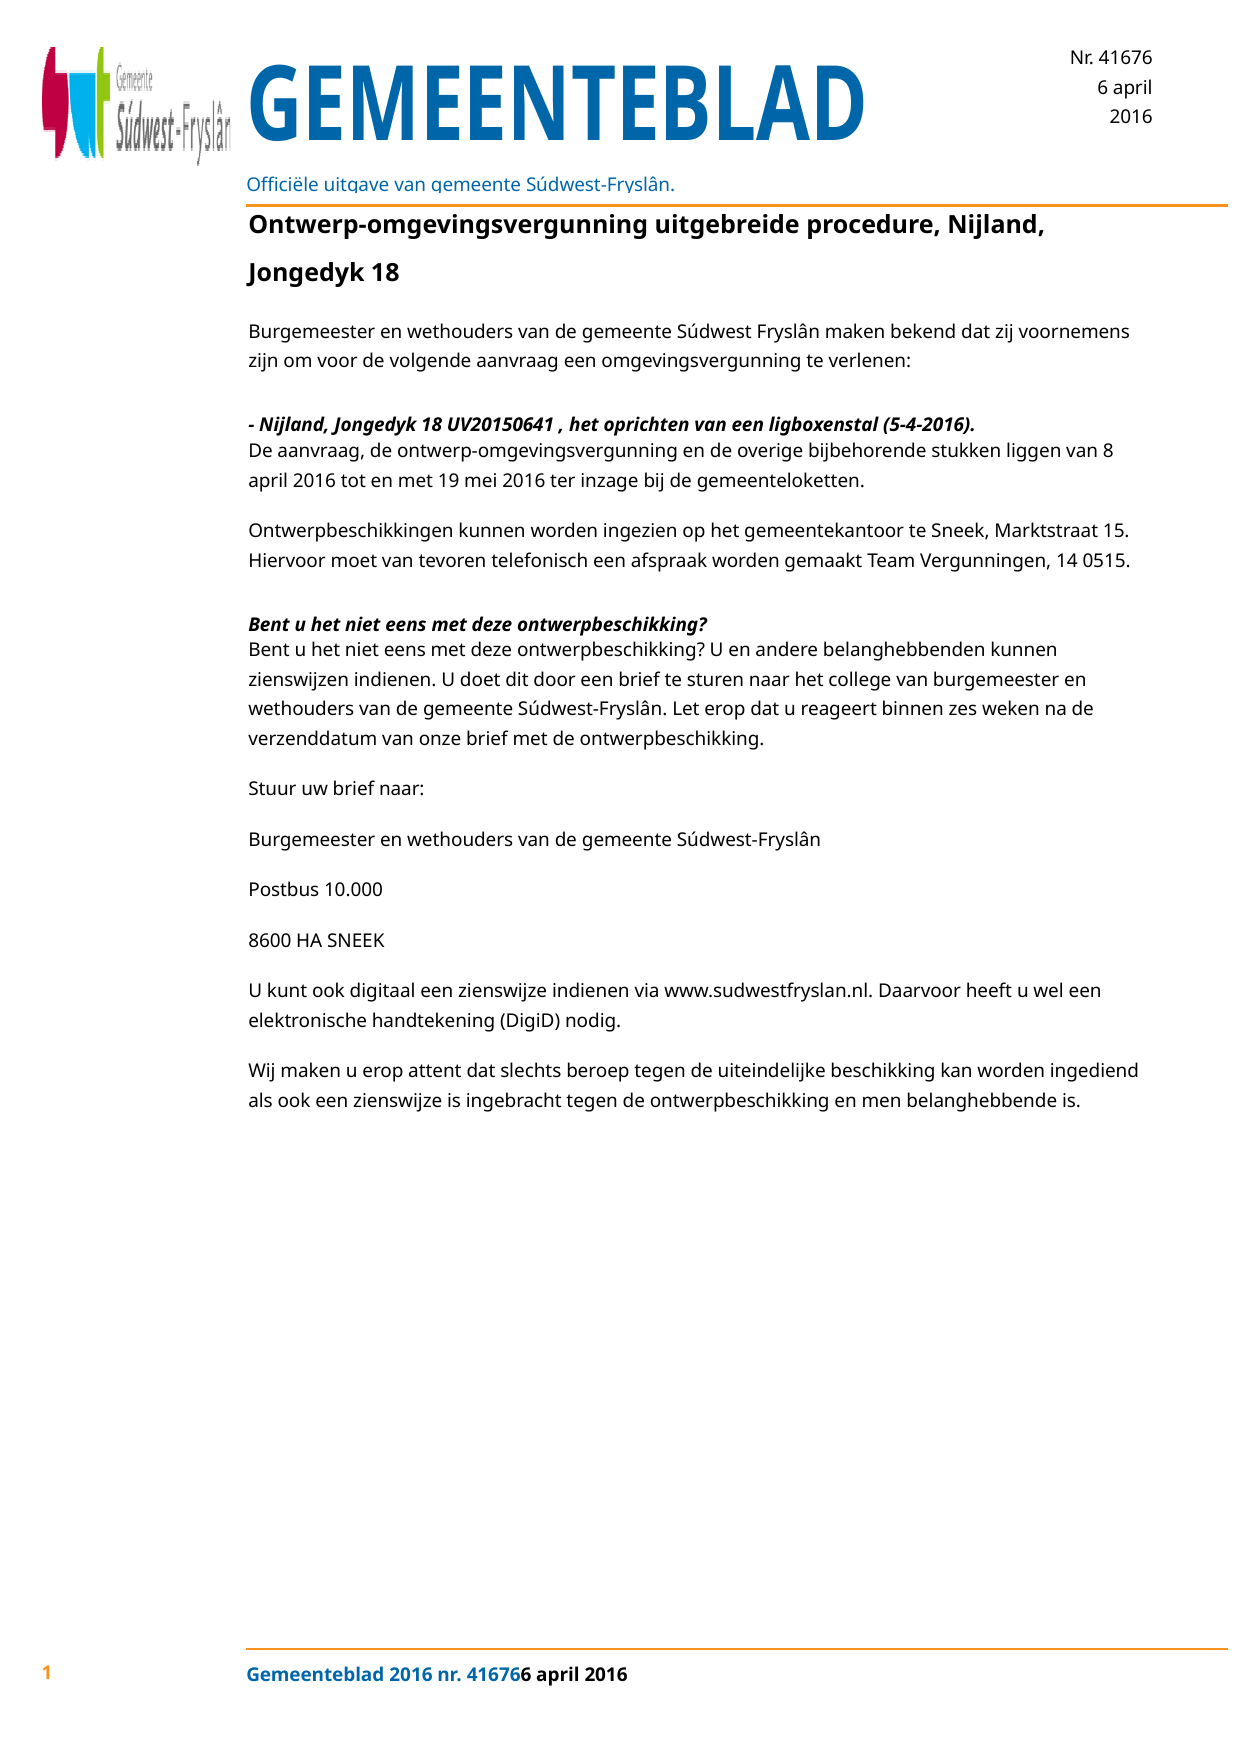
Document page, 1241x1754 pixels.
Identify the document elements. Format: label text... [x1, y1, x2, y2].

text - Nijland, Jongedyk 18 UV20150641 , het oprichten van een ligboxenstal (5-4-2016). [248, 411, 1152, 437]
text 8600 HA SNEEK [248, 927, 1152, 953]
text Ontwerp-omgevingsvergunning uitgebreide procedure, Nijland, Jongedyk 18 [248, 207, 1152, 288]
text Stuur uw brief naar: [248, 776, 1152, 801]
text U kunt ook digitaal een zienswijze indienen via www.sudwestfryslan.nl. Daarvoor heeft u wel een elektronische handtekening (DigiD) nodig. [248, 977, 1152, 1033]
text Wij maken u erop attent dat slechts beroep tegen de uiteindelijke beschikking kan worden ingediend als ook een zienswijze is ingebracht tegen de ontwerpbeschikking en men belanghebbende is. [248, 1057, 1152, 1113]
text Postbus 10.000 [248, 876, 1152, 902]
text Ontwerpbeschikkingen kunnen worden ingezien op het gemeentekantoor te Sneek, Marktstraat 15. Hiervoor moet van tevoren telefonisch een afspraak worden gemaakt Team Vergunningen, 14 0515. [248, 517, 1152, 572]
text Burgemeester en wethouders van de gemeente Súdwest Fryslân maken bekend dat zij voornemens zijn om voor de volgende aanvraag een omgevingsvergunning te verlenen: [248, 318, 1152, 373]
picture [41, 47, 231, 172]
text Bent u het niet eens met deze ontwerpbeschikking? [248, 611, 1152, 636]
text Burgemeester en wethouders van de gemeente Súdwest-Fryslân [248, 826, 1152, 852]
text Bent u het niet eens met deze ontwerpbeschikking? U en andere belanghebbenden kunnen zienswijzen indienen. U doet dit door een brief te sturen naar het college van burgemeester en wethouders van de gemeente Súdwest-Fryslân. Let erop dat u reageert binnen zes weken na de verzenddatum van onze brief met de ontwerpbeschikking. [248, 636, 1152, 751]
text De aanvraag, de ontwerp-omgevingsvergunning en de overige bijbehorende stukken liggen van 8 april 2016 tot en met 19 mei 2016 ter inzage bij de gemeenteloketten. [248, 437, 1152, 492]
